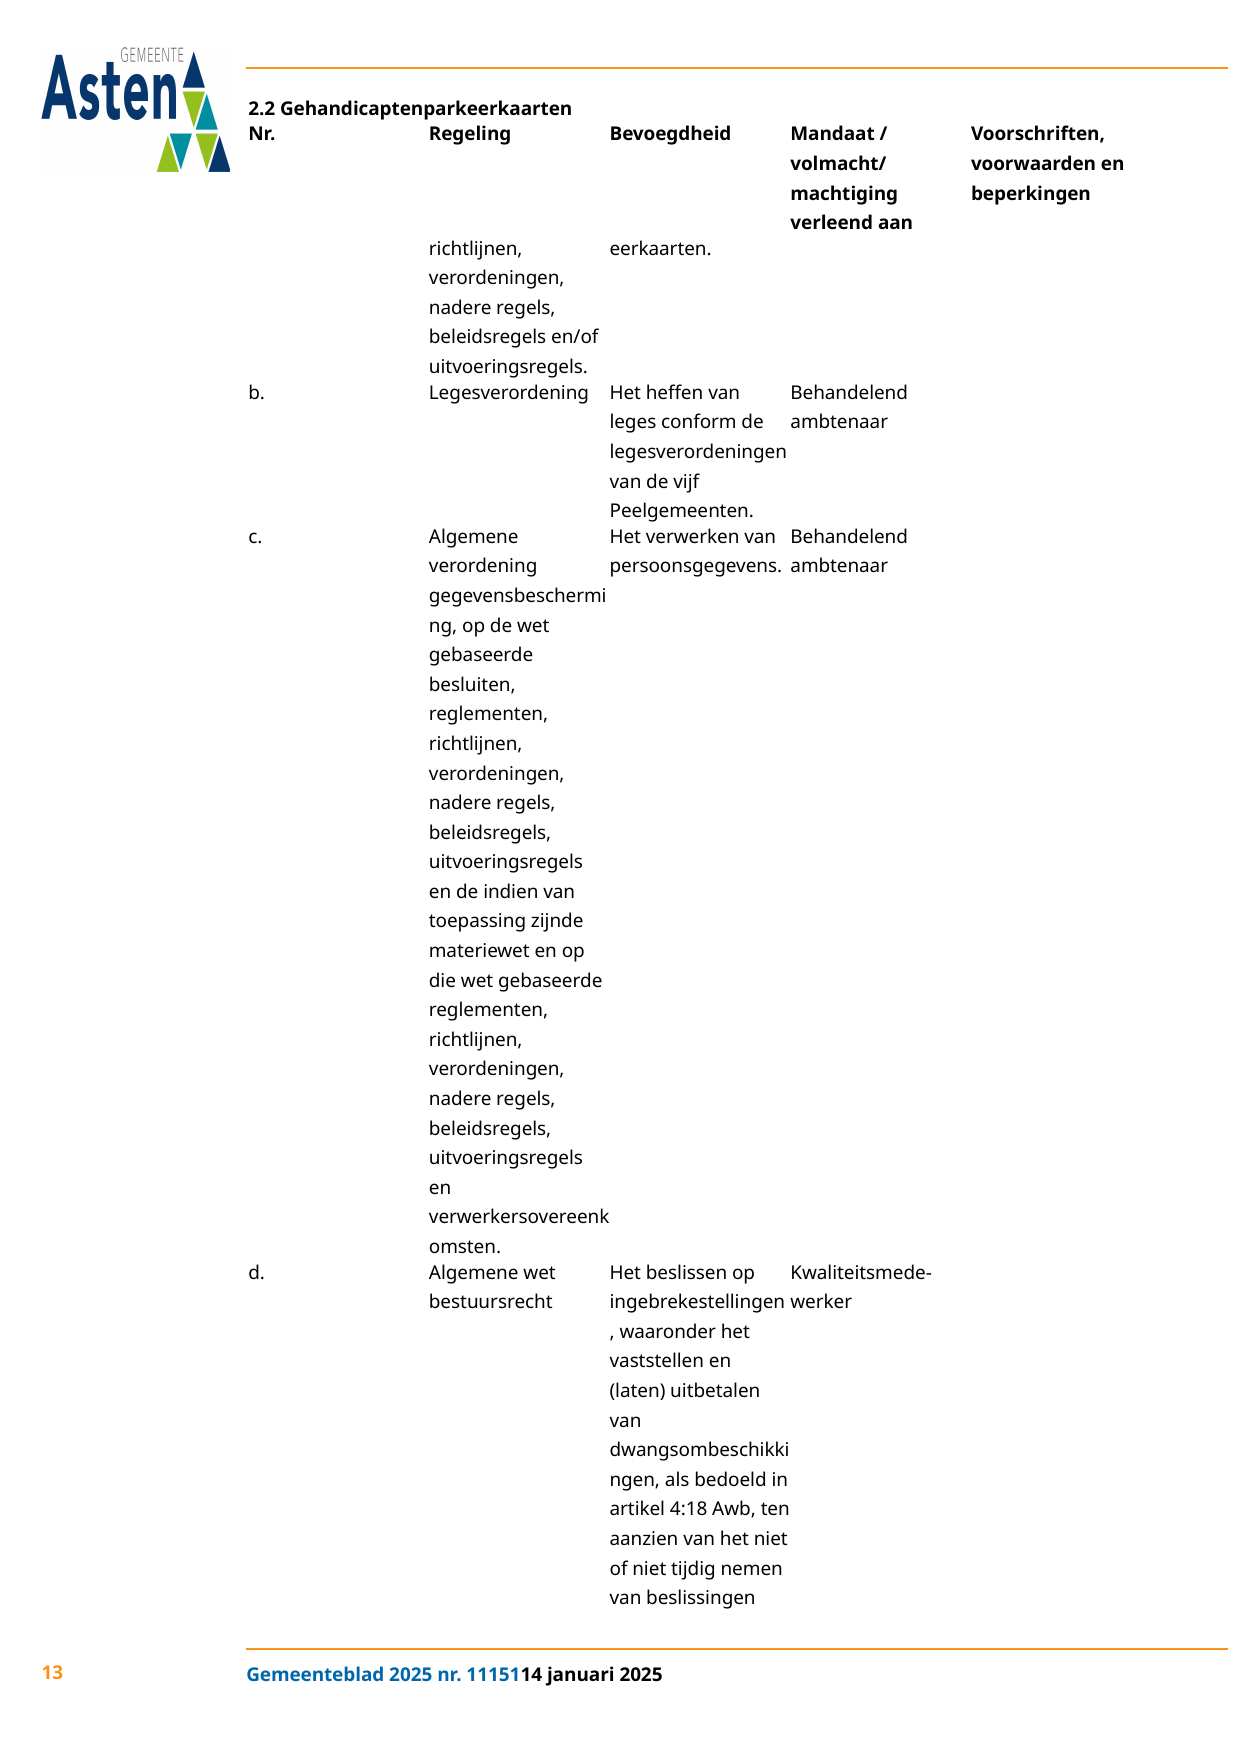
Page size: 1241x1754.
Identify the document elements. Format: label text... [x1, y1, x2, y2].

table_cell Het beslissen op ingebrekestellingen, waaronder het vaststellen en (laten) uitbetalen van dwangsombeschikkingen, als bedoeld in artikel 4:18 Awb, ten aanzien van het niet of niet tijdig nemen van beslissingen [609, 1259, 790, 1610]
table_cell richtlijnen, verordeningen, nadere regels, beleidsregels en/of uitvoeringsregels. [429, 235, 609, 379]
table_cell d. [248, 1259, 429, 1610]
table_cell Behandelend ambtenaar [790, 379, 971, 523]
table_cell [971, 379, 1152, 523]
table_cell Mandaat / volmacht/ machtiging verleend aan [790, 121, 971, 235]
picture [41, 47, 231, 172]
table_cell Behandelend ambtenaar [790, 523, 971, 1259]
table_cell Kwaliteitsmede-werker [790, 1259, 971, 1610]
table_cell [971, 235, 1152, 379]
table_cell Algemene verordening gegevensbescherming, op de wet gebaseerde besluiten, reglementen, richtlijnen, verordeningen, nadere regels, beleidsregels, uitvoeringsregels en de indien van toepassing zijnde materiewet en op die wet gebaseerde reglementen, richtlijnen, verordeningen, nadere regels, beleidsregels, uitvoeringsregels en verwerkersovereenkomsten. [429, 523, 609, 1259]
table_cell Regeling [429, 121, 609, 235]
table_cell eerkaarten. [609, 235, 790, 379]
table_cell Bevoegdheid [609, 121, 790, 235]
table_cell Het heffen van leges conform de legesverordeningen van de vijf Peelgemeenten. [609, 379, 790, 523]
table_cell b. [248, 379, 429, 523]
table_cell [248, 235, 429, 379]
table_cell Voorschriften, voorwaarden en beperkingen [971, 121, 1152, 235]
table_cell [790, 235, 971, 379]
table_cell [971, 1259, 1152, 1610]
table_cell Algemene wet bestuursrecht [429, 1259, 609, 1610]
table_cell Legesverordening [429, 379, 609, 523]
table_cell c. [248, 523, 429, 1259]
table_cell Nr. [248, 121, 429, 235]
table_header 2.2 Gehandicaptenparkeerkaarten [248, 95, 1152, 121]
table_cell Het verwerken van persoonsgegevens. [609, 523, 790, 1259]
table_cell [971, 523, 1152, 1259]
